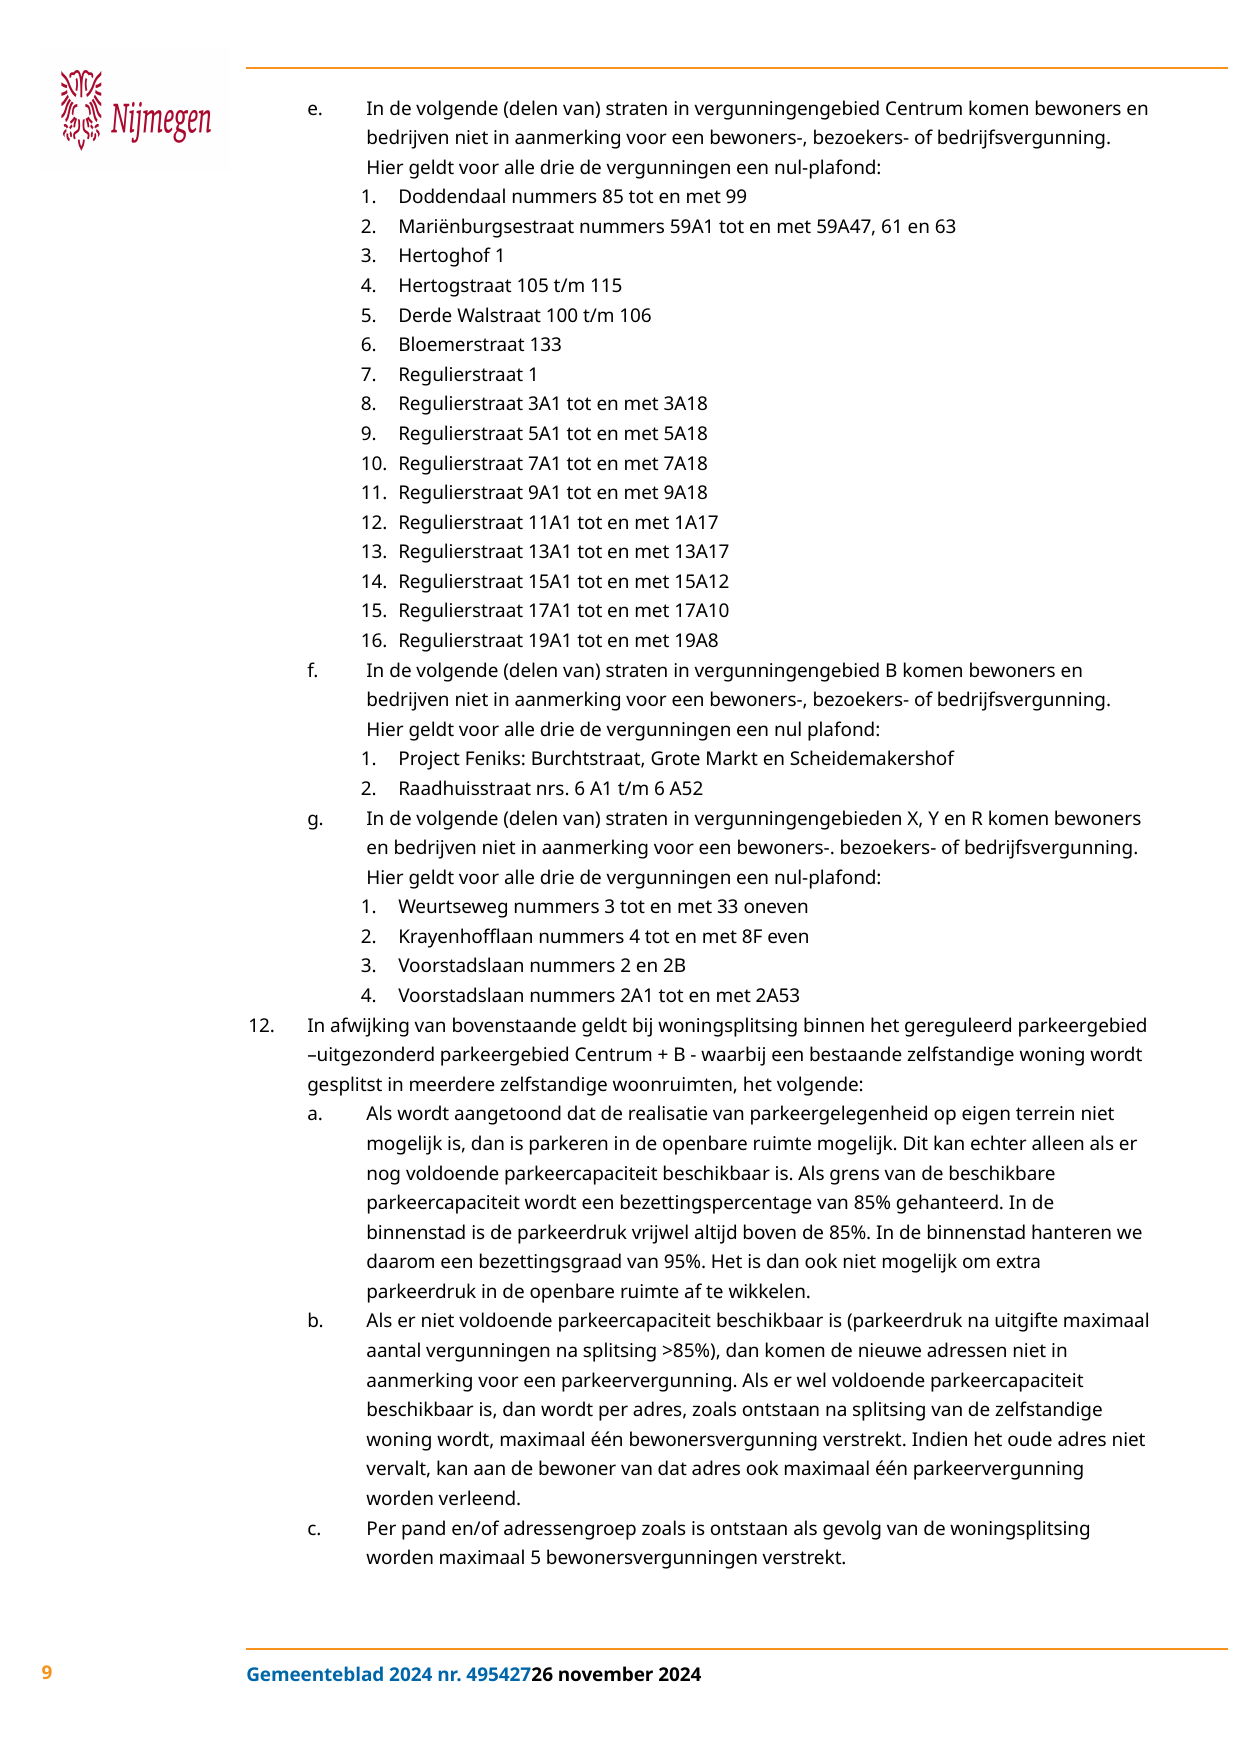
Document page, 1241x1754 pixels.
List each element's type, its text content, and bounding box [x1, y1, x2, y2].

picture [41, 47, 231, 172]
list In de volgende (delen van) straten in vergunningengebied B komen bewoners en bedrijven niet in aanmerking voor een bewoners-, bezoekers- of bedrijfsvergunning. Hier geldt voor alle drie de vergunningen een nul plafond: [307, 657, 1152, 742]
list Doddendaal nummers 85 tot en met 99 [361, 183, 1152, 209]
list Voorstadslaan nummers 2A1 tot en met 2A53 [361, 982, 1152, 1008]
list Voorstadslaan nummers 2 en 2B [361, 953, 1152, 978]
list Als er niet voldoende parkeercapaciteit beschikbaar is (parkeerdruk na uitgifte maximaal aantal vergunningen na splitsing >85%), dan komen de nieuwe adressen niet in aanmerking voor een parkeervergunning. Als er wel voldoende parkeercapaciteit beschikbaar is, dan wordt per adres, zoals ontstaan na splitsing van de zelfstandige woning wordt, maximaal één bewonersvergunning verstrekt. Indien het oude adres niet vervalt, kan aan de bewoner van dat adres ook maximaal één parkeervergunning worden verleend. [307, 1308, 1152, 1511]
list Regulierstraat 5A1 tot en met 5A18 [361, 420, 1152, 446]
list Als wordt aangetoond dat de realisatie van parkeergelegenheid op eigen terrein niet mogelijk is, dan is parkeren in de openbare ruimte mogelijk. Dit kan echter alleen als er nog voldoende parkeercapaciteit beschikbaar is. Als grens van de beschikbare parkeercapaciteit wordt een bezettingspercentage van 85% gehanteerd. In de binnenstad is de parkeerdruk vrijwel altijd boven de 85%. In de binnenstad hanteren we daarom een bezettingsgraad van 95%. Het is dan ook niet mogelijk om extra parkeerdruk in de openbare ruimte af te wikkelen. [307, 1101, 1152, 1304]
list Mariënburgsestraat nummers 59A1 tot en met 59A47, 61 en 63 [361, 213, 1152, 239]
list Weurtseweg nummers 3 tot en met 33 oneven [361, 893, 1152, 919]
list Derde Walstraat 100 t/m 106 [361, 302, 1152, 328]
list Regulierstraat 3A1 tot en met 3A18 [361, 391, 1152, 416]
list Krayenhofflaan nummers 4 tot en met 8F even [361, 923, 1152, 949]
list Regulierstraat 9A1 tot en met 9A18 [361, 479, 1152, 505]
list Regulierstraat 15A1 tot en met 15A12 [361, 568, 1152, 594]
list Regulierstraat 1 [361, 361, 1152, 387]
list Hertoghof 1 [361, 243, 1152, 268]
list Regulierstraat 19A1 tot en met 19A8 [361, 627, 1152, 653]
list Hertogstraat 105 t/m 115 [361, 272, 1152, 298]
list In afwijking van bovenstaande geldt bij woningsplitsing binnen het gereguleerd parkeergebied –uitgezonderd parkeergebied Centrum + B - waarbij een bestaande zelfstandige woning wordt gesplitst in meerdere zelfstandige woonruimten, het volgende: [248, 1012, 1152, 1097]
list Project Feniks: Burchtstraat, Grote Markt en Scheidemakershof [361, 746, 1152, 771]
list Regulierstraat 7A1 tot en met 7A18 [361, 450, 1152, 476]
list Bloemerstraat 133 [361, 331, 1152, 357]
list Regulierstraat 11A1 tot en met 1A17 [361, 509, 1152, 535]
list Regulierstraat 17A1 tot en met 17A10 [361, 598, 1152, 623]
list Regulierstraat 13A1 tot en met 13A17 [361, 538, 1152, 564]
list In de volgende (delen van) straten in vergunningengebied Centrum komen bewoners en bedrijven niet in aanmerking voor een bewoners-, bezoekers- of bedrijfsvergunning. Hier geldt voor alle drie de vergunningen een nul-plafond: [307, 95, 1152, 180]
list Per pand en/of adressengroep zoals is ontstaan als gevolg van de woningsplitsing worden maximaal 5 bewonersvergunningen verstrekt. [307, 1515, 1152, 1570]
list Raadhuisstraat nrs. 6 A1 t/m 6 A52 [361, 775, 1152, 801]
list In de volgende (delen van) straten in vergunningengebieden X, Y en R komen bewoners en bedrijven niet in aanmerking voor een bewoners-. bezoekers- of bedrijfsvergunning. Hier geldt voor alle drie de vergunningen een nul-plafond: [307, 805, 1152, 890]
